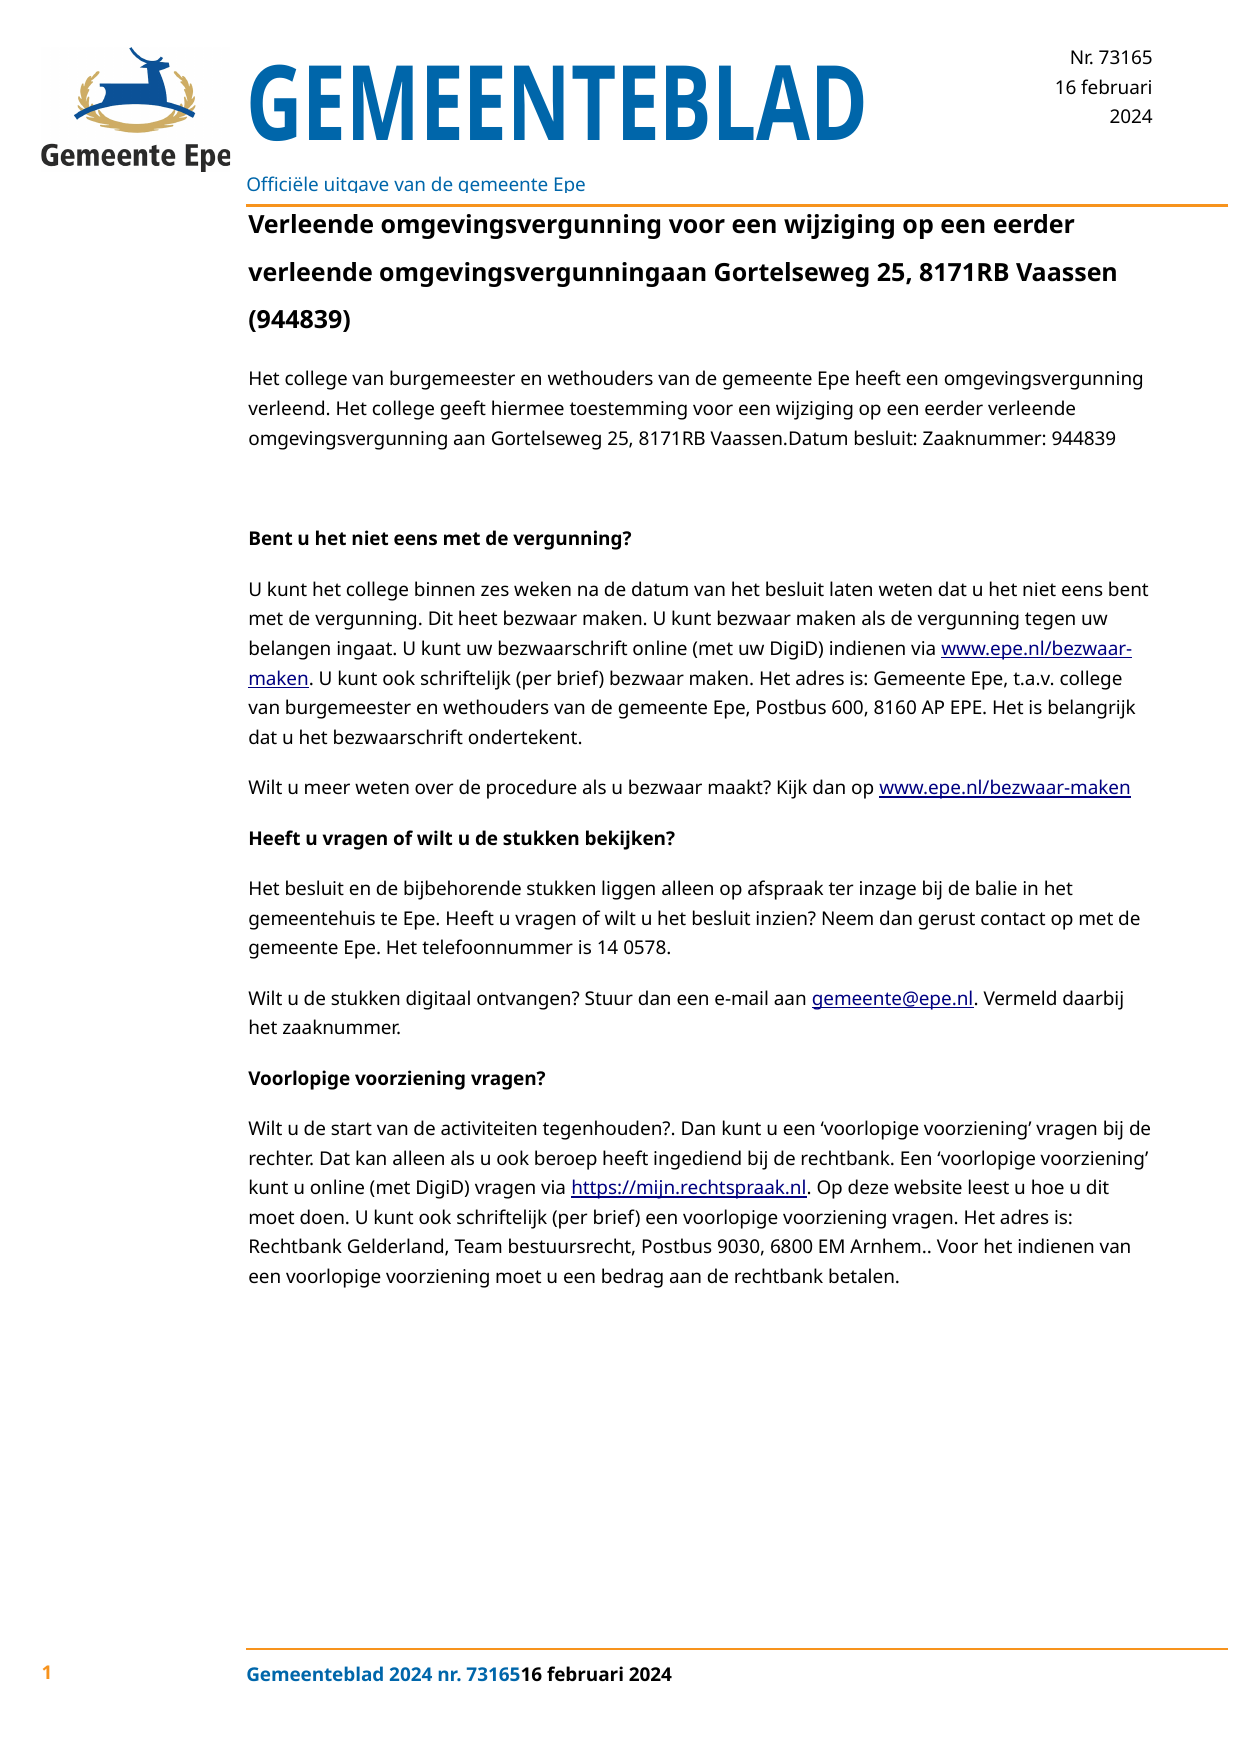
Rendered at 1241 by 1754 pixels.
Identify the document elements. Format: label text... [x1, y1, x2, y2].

text Wilt u de start van de activiteiten tegenhouden?. Dan kunt u een ‘voorlopige voorziening’ vragen bij de rechter. Dat kan alleen als u ook beroep heeft ingediend bij de rechtbank. Een ‘voorlopige voorziening’ kunt u online (met DigiD) vragen via https://mijn.rechtspraak.nl. Op deze website leest u hoe u dit moet doen. U kunt ook schriftelijk (per brief) een voorlopige voorziening vragen. Het adres is: Rechtbank Gelderland, Team bestuursrecht, Postbus 9030, 6800 EM Arnhem.. Voor het indienen van een voorlopige voorziening moet u een bedrag aan de rechtbank betalen. [248, 1115, 1152, 1289]
text Heeft u vragen of wilt u de stukken bekijken? [248, 825, 1152, 850]
text Verleende omgevingsvergunning voor een wijziging op een eerder verleende omgevingsvergunningaan Gortelseweg 25, 8171RB Vaassen (944839) [248, 207, 1152, 336]
text Voorlopige voorziening vragen? [248, 1065, 1152, 1090]
text Het college van burgemeester en wethouders van de gemeente Epe heeft een omgevingsvergunning verleend. Het college geeft hiermee toestemming voor een wijziging op een eerder verleende omgevingsvergunning aan Gortelseweg 25, 8171RB Vaassen.Datum besluit: Zaaknummer: 944839 [248, 366, 1152, 450]
text Wilt u de stukken digitaal ontvangen? Stuur dan een e-mail aan gemeente@epe.nl. Vermeld daarbij het zaaknummer. [248, 985, 1152, 1040]
text Het besluit en de bijbehorende stukken liggen alleen op afspraak ter inzage bij de balie in het gemeentehuis te Epe. Heeft u vragen of wilt u het besluit inzien? Neem dan gerust contact op met de gemeente Epe. Het telefoonnummer is 14 0578. [248, 875, 1152, 960]
text Bent u het niet eens met de vergunning? [248, 526, 1152, 551]
text Wilt u meer weten over de procedure als u bezwaar maakt? Kijk dan op www.epe.nl/bezwaar-maken [248, 774, 1152, 800]
text U kunt het college binnen zes weken na de datum van het besluit laten weten dat u het niet eens bent met de vergunning. Dit heet bezwaar maken. U kunt bezwaar maken als de vergunning tegen uw belangen ingaat. U kunt uw bezwaarschrift online (met uw DigiD) indienen via www.epe.nl/bezwaar-maken. U kunt ook schriftelijk (per brief) bezwaar maken. Het adres is: Gemeente Epe, t.a.v. college van burgemeester en wethouders van de gemeente Epe, Postbus 600, 8160 AP EPE. Het is belangrijk dat u het bezwaarschrift ondertekent. [248, 576, 1152, 749]
picture [41, 47, 231, 172]
